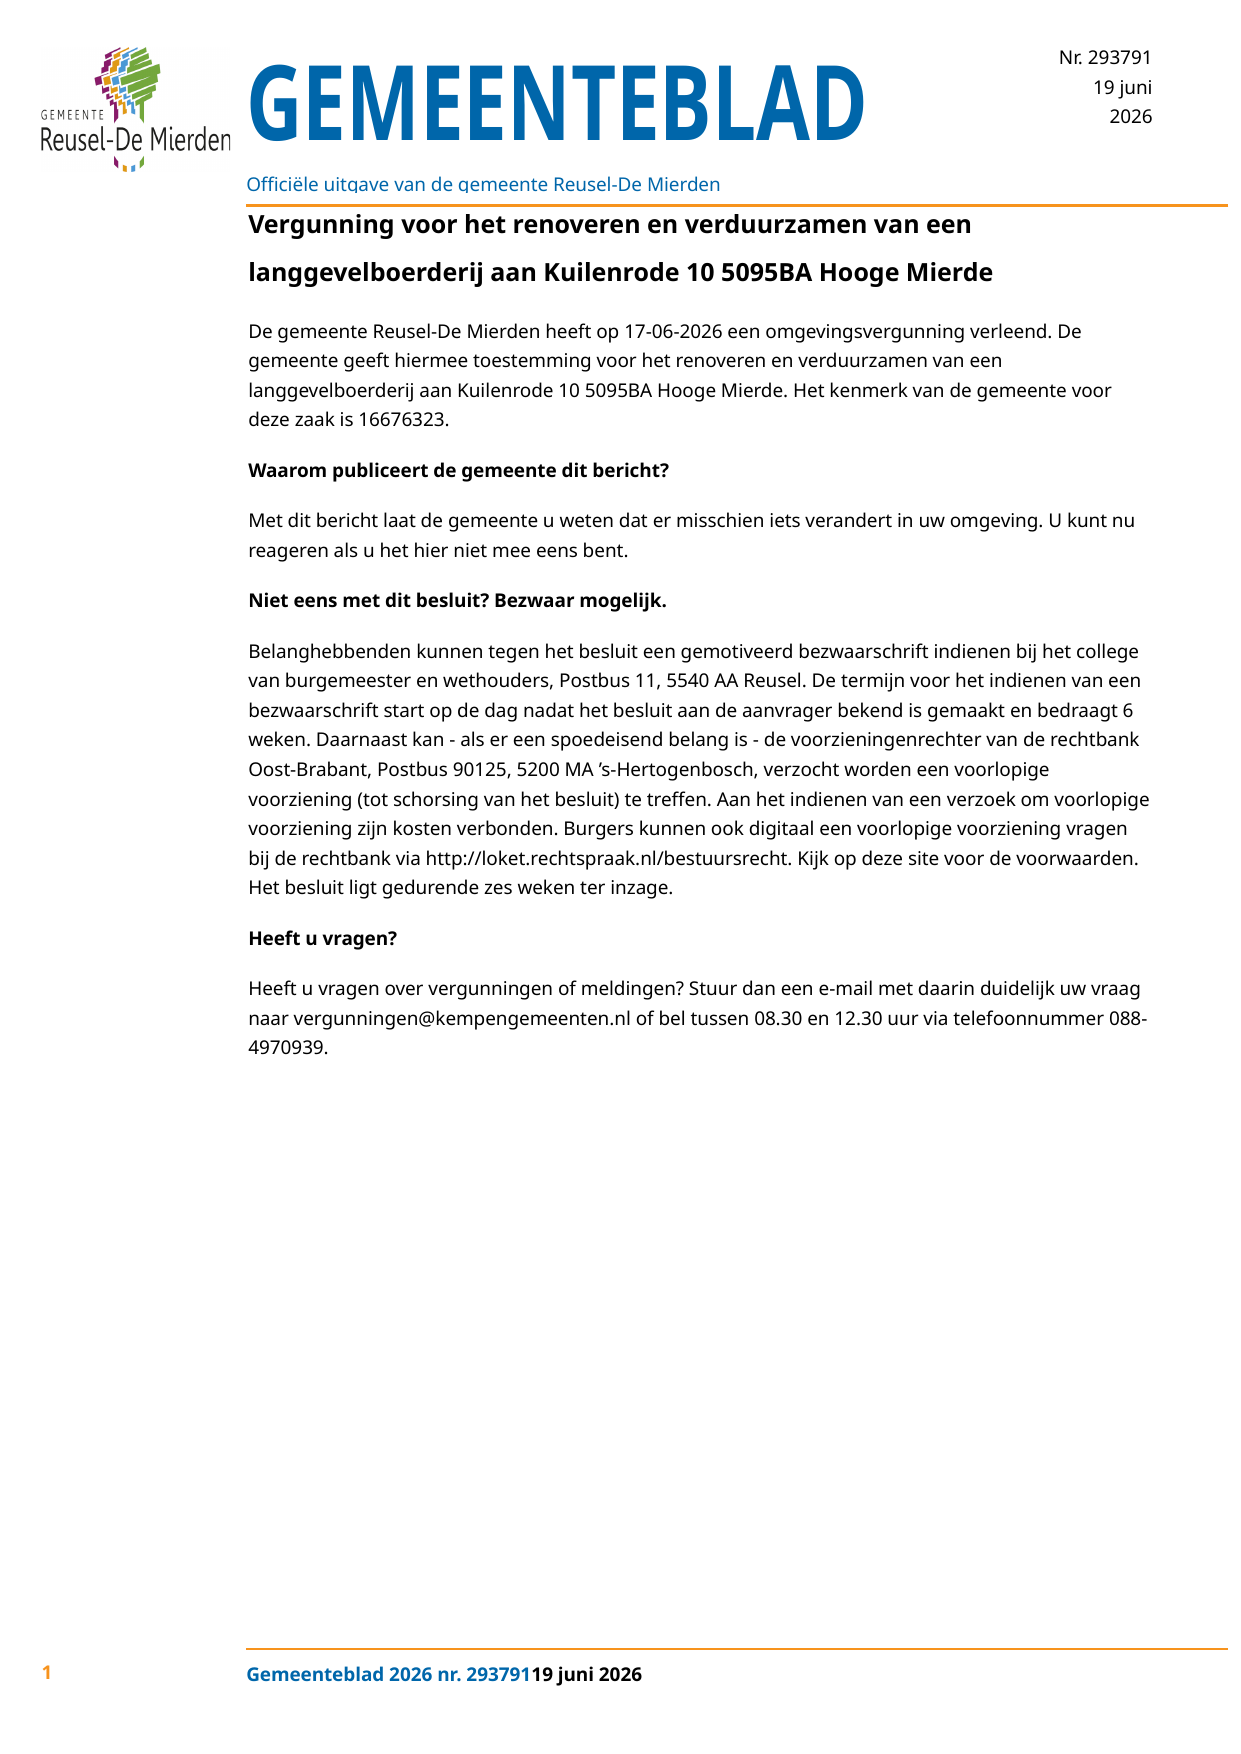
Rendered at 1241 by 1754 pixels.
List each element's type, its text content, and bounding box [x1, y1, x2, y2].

text Heeft u vragen? [248, 925, 1152, 951]
picture [41, 47, 231, 172]
text De gemeente Reusel-De Mierden heeft op 17-06-2026 een omgevingsvergunning verleend. De gemeente geeft hiermee toestemming voor het renoveren en verduurzamen van een langgevelboerderij aan Kuilenrode 10 5095BA Hooge Mierde. Het kenmerk van de gemeente voor deze zaak is 16676323. [248, 318, 1152, 432]
text Niet eens met dit besluit? Bezwaar mogelijk. [248, 587, 1152, 613]
text Heeft u vragen over vergunningen of meldingen? Stuur dan een e-mail met daarin duidelijk uw vraag naar vergunningen@kempengemeenten.nl of bel tussen 08.30 en 12.30 uur via telefoonnummer 088-4970939. [248, 975, 1152, 1060]
text Waarom publiceert de gemeente dit bericht? [248, 457, 1152, 483]
text Belanghebbenden kunnen tegen het besluit een gemotiveerd bezwaarschrift indienen bij het college van burgemeester en wethouders, Postbus 11, 5540 AA Reusel. De termijn voor het indienen van een bezwaarschrift start op de dag nadat het besluit aan de aanvrager bekend is gemaakt en bedraagt 6 weken. Daarnaast kan - als er een spoedeisend belang is - de voorzieningenrechter van de rechtbank Oost-Brabant, Postbus 90125, 5200 MA ’s-Hertogenbosch, verzocht worden een voorlopige voorziening (tot schorsing van het besluit) te treffen. Aan het indienen van een verzoek om voorlopige voorziening zijn kosten verbonden. Burgers kunnen ook digitaal een voorlopige voorziening vragen bij de rechtbank via http://loket.rechtspraak.nl/bestuursrecht. Kijk op deze site voor de voorwaarden. Het besluit ligt gedurende zes weken ter inzage. [248, 638, 1152, 900]
text Vergunning voor het renoveren en verduurzamen van een langgevelboerderij aan Kuilenrode 10 5095BA Hooge Mierde [248, 207, 1152, 288]
text Met dit bericht laat de gemeente u weten dat er misschien iets verandert in uw omgeving. U kunt nu reageren als u het hier niet mee eens bent. [248, 507, 1152, 563]
